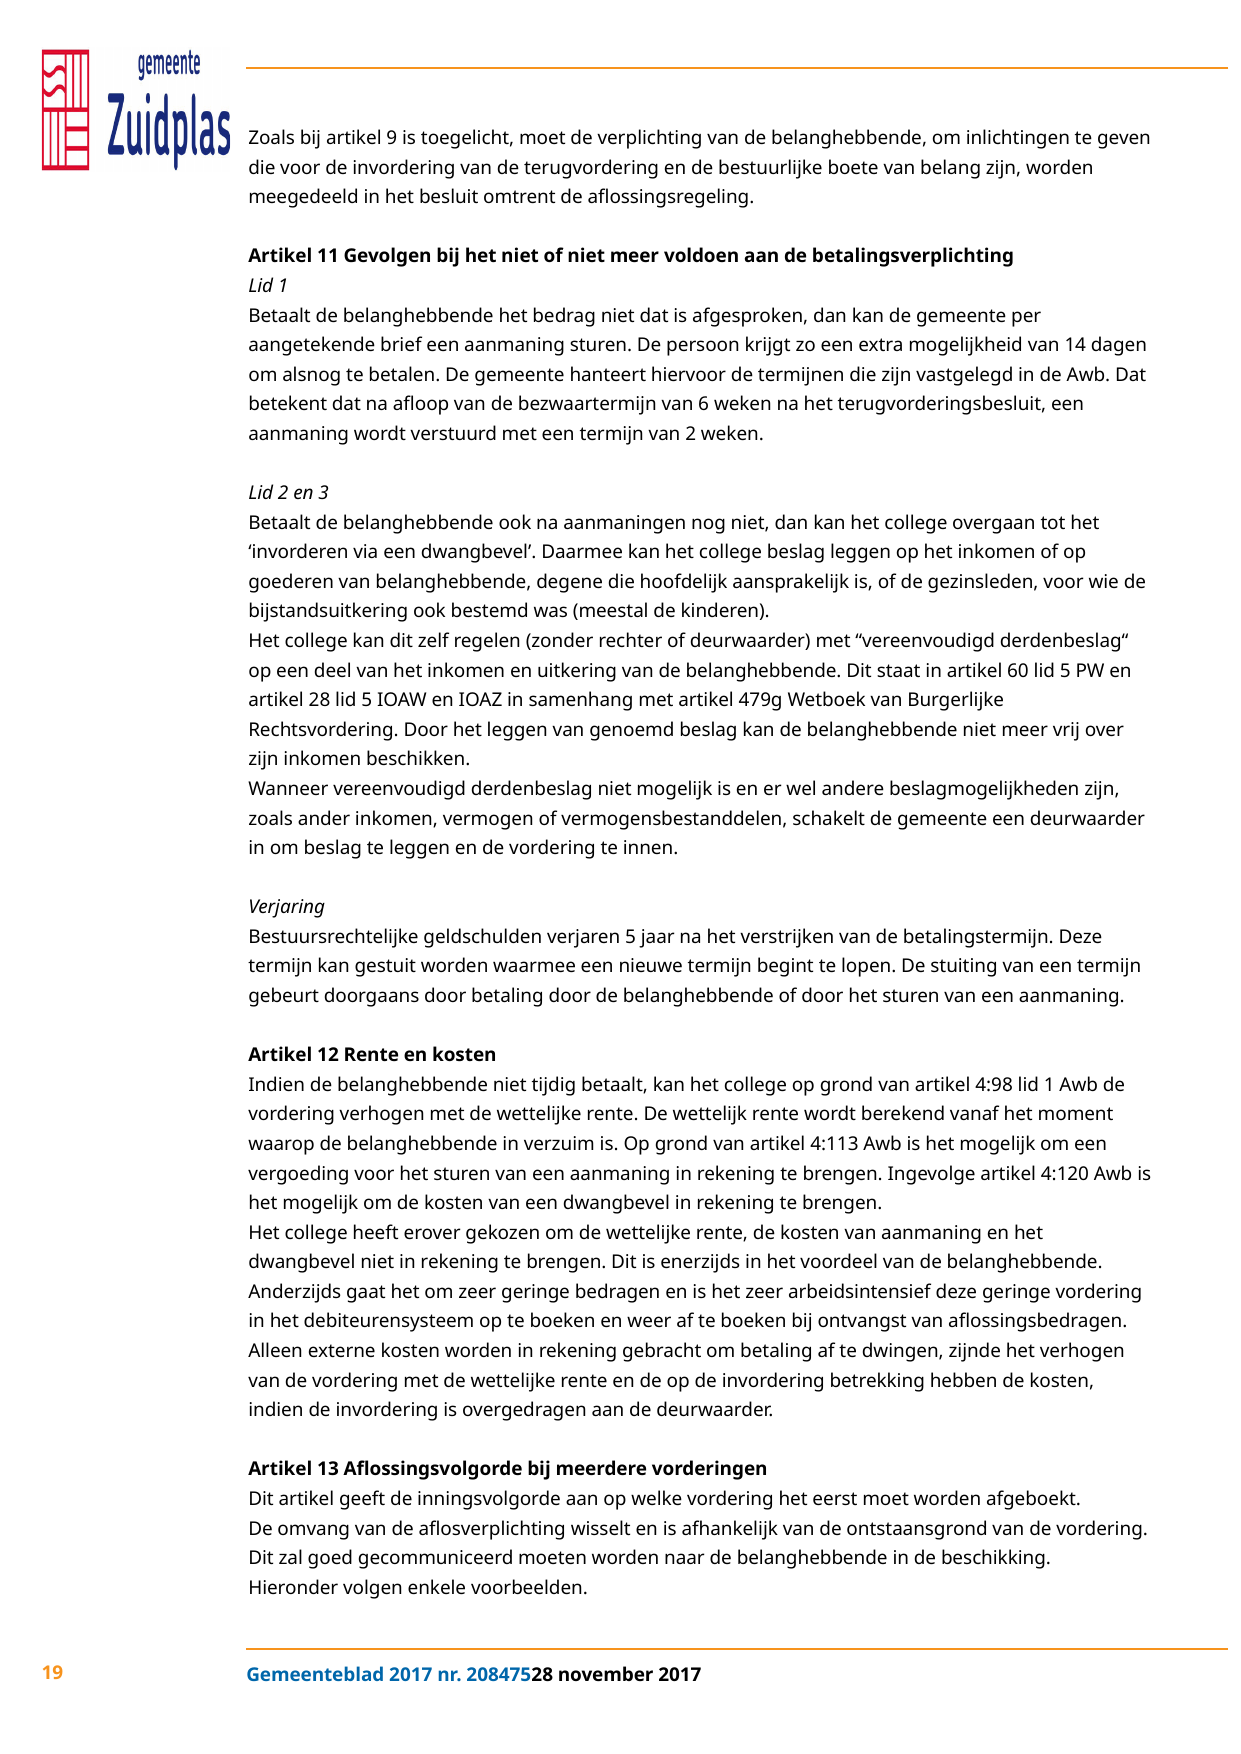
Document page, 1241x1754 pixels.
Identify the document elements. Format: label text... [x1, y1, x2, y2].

text Zoals bij artikel 9 is toegelicht, moet de verplichting van de belanghebbende, om inlichtingen te geven die voor de invordering van de terugvordering en de bestuurlijke boete van belang zijn, worden meegedeeld in het besluit omtrent de aflossingsregeling. [248, 124, 1152, 209]
text Artikel 11 Gevolgen bij het niet of niet meer voldoen aan de betalingsverplichting [248, 243, 1152, 268]
text De omvang van de aflosverplichting wisselt en is afhankelijk van de ontstaansgrond van de vordering. Dit zal goed gecommuniceerd moeten worden naar de belanghebbende in de beschikking. [248, 1515, 1152, 1570]
text Het college kan dit zelf regelen (zonder rechter of deurwaarder) met “vereenvoudigd derdenbeslag“ op een deel van het inkomen en uitkering van de belanghebbende. Dit staat in artikel 60 lid 5 PW en artikel 28 lid 5 IOAW en IOAZ in samenhang met artikel 479g Wetboek van Burgerlijke Rechtsvordering. Door het leggen van genoemd beslag kan de belanghebbende niet meer vrij over zijn inkomen beschikken. [248, 627, 1152, 771]
text Betaalt de belanghebbende ook na aanmaningen nog niet, dan kan het college overgaan tot het ‘invorderen via een dwangbevel’. Daarmee kan het college beslag leggen op het inkomen of op goederen van belanghebbende, degene die hoofdelijk aansprakelijk is, of de gezinsleden, voor wie de bijstandsuitkering ook bestemd was (meestal de kinderen). [248, 509, 1152, 623]
text Het college heeft erover gekozen om de wettelijke rente, de kosten van aanmaning en het dwangbevel niet in rekening te brengen. Dit is enerzijds in het voordeel van de belanghebbende. Anderzijds gaat het om zeer geringe bedragen en is het zeer arbeidsintensief deze geringe vordering in het debiteurensysteem op te boeken en weer af te boeken bij ontvangst van aflossingsbedragen. [248, 1219, 1152, 1333]
text Lid 2 en 3 [248, 479, 1152, 505]
text Hieronder volgen enkele voorbeelden. [248, 1574, 1152, 1600]
text Artikel 12 Rente en kosten [248, 1041, 1152, 1067]
text Bestuursrechtelijke geldschulden verjaren 5 jaar na het verstrijken van de betalingstermijn. Deze termijn kan gestuit worden waarmee een nieuwe termijn begint te lopen. De stuiting van een termijn gebeurt doorgaans door betaling door de belanghebbende of door het sturen van een aanmaning. [248, 923, 1152, 1008]
text Dit artikel geeft de inningsvolgorde aan op welke vordering het eerst moet worden afgeboekt. [248, 1485, 1152, 1511]
text Verjaring [248, 893, 1152, 919]
text Artikel 13 Aflossingsvolgorde bij meerdere vorderingen [248, 1456, 1152, 1481]
text Betaalt de belanghebbende het bedrag niet dat is afgesproken, dan kan de gemeente per aangetekende brief een aanmaning sturen. De persoon krijgt zo een extra mogelijkheid van 14 dagen om alsnog te betalen. De gemeente hanteert hiervoor de termijnen die zijn vastgelegd in de Awb. Dat betekent dat na afloop van de bezwaartermijn van 6 weken na het terugvorderingsbesluit, een aanmaning wordt verstuurd met een termijn van 2 weken. [248, 302, 1152, 446]
text Lid 1 [248, 272, 1152, 298]
picture [41, 47, 231, 172]
text Wanneer vereenvoudigd derdenbeslag niet mogelijk is en er wel andere beslagmogelijkheden zijn, zoals ander inkomen, vermogen of vermogensbestanddelen, schakelt de gemeente een deurwaarder in om beslag te leggen en de vordering te innen. [248, 775, 1152, 860]
text Indien de belanghebbende niet tijdig betaalt, kan het college op grond van artikel 4:98 lid 1 Awb de vordering verhogen met de wettelijke rente. De wettelijk rente wordt berekend vanaf het moment waarop de belanghebbende in verzuim is. Op grond van artikel 4:113 Awb is het mogelijk om een vergoeding voor het sturen van een aanmaning in rekening te brengen. Ingevolge artikel 4:120 Awb is het mogelijk om de kosten van een dwangbevel in rekening te brengen. [248, 1071, 1152, 1215]
text Alleen externe kosten worden in rekening gebracht om betaling af te dwingen, zijnde het verhogen van de vordering met de wettelijke rente en de op de invordering betrekking hebben de kosten, indien de invordering is overgedragen aan de deurwaarder. [248, 1337, 1152, 1422]
